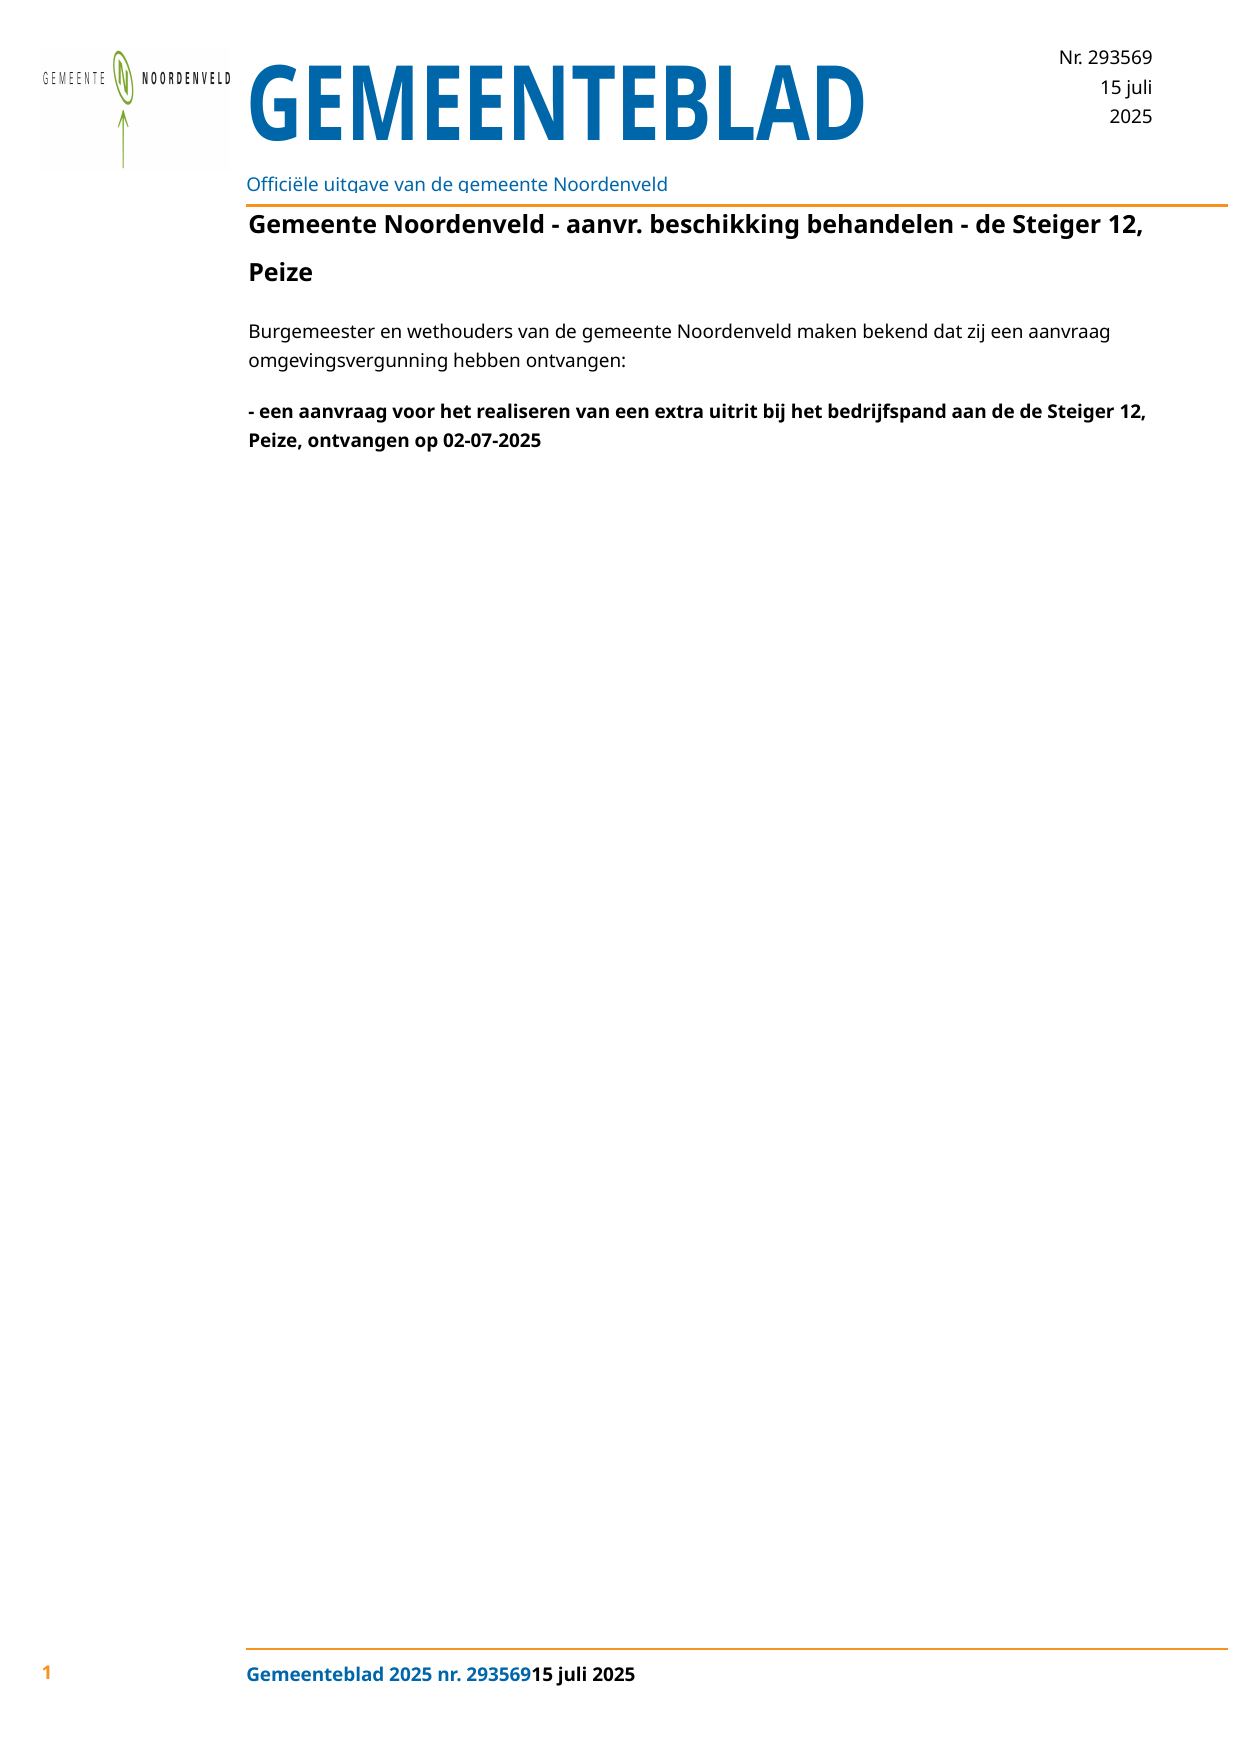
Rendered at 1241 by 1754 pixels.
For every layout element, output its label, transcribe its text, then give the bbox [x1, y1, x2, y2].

text Burgemeester en wethouders van de gemeente Noordenveld maken bekend dat zij een aanvraag omgevingsvergunning hebben ontvangen: [248, 318, 1152, 373]
text Gemeente Noordenveld - aanvr. beschikking behandelen - de Steiger 12, Peize [248, 207, 1152, 288]
picture [41, 47, 231, 172]
text - een aanvraag voor het realiseren van een extra uitrit bij het bedrijfspand aan de de Steiger 12, Peize, ontvangen op 02-07-2025 [248, 398, 1152, 453]
